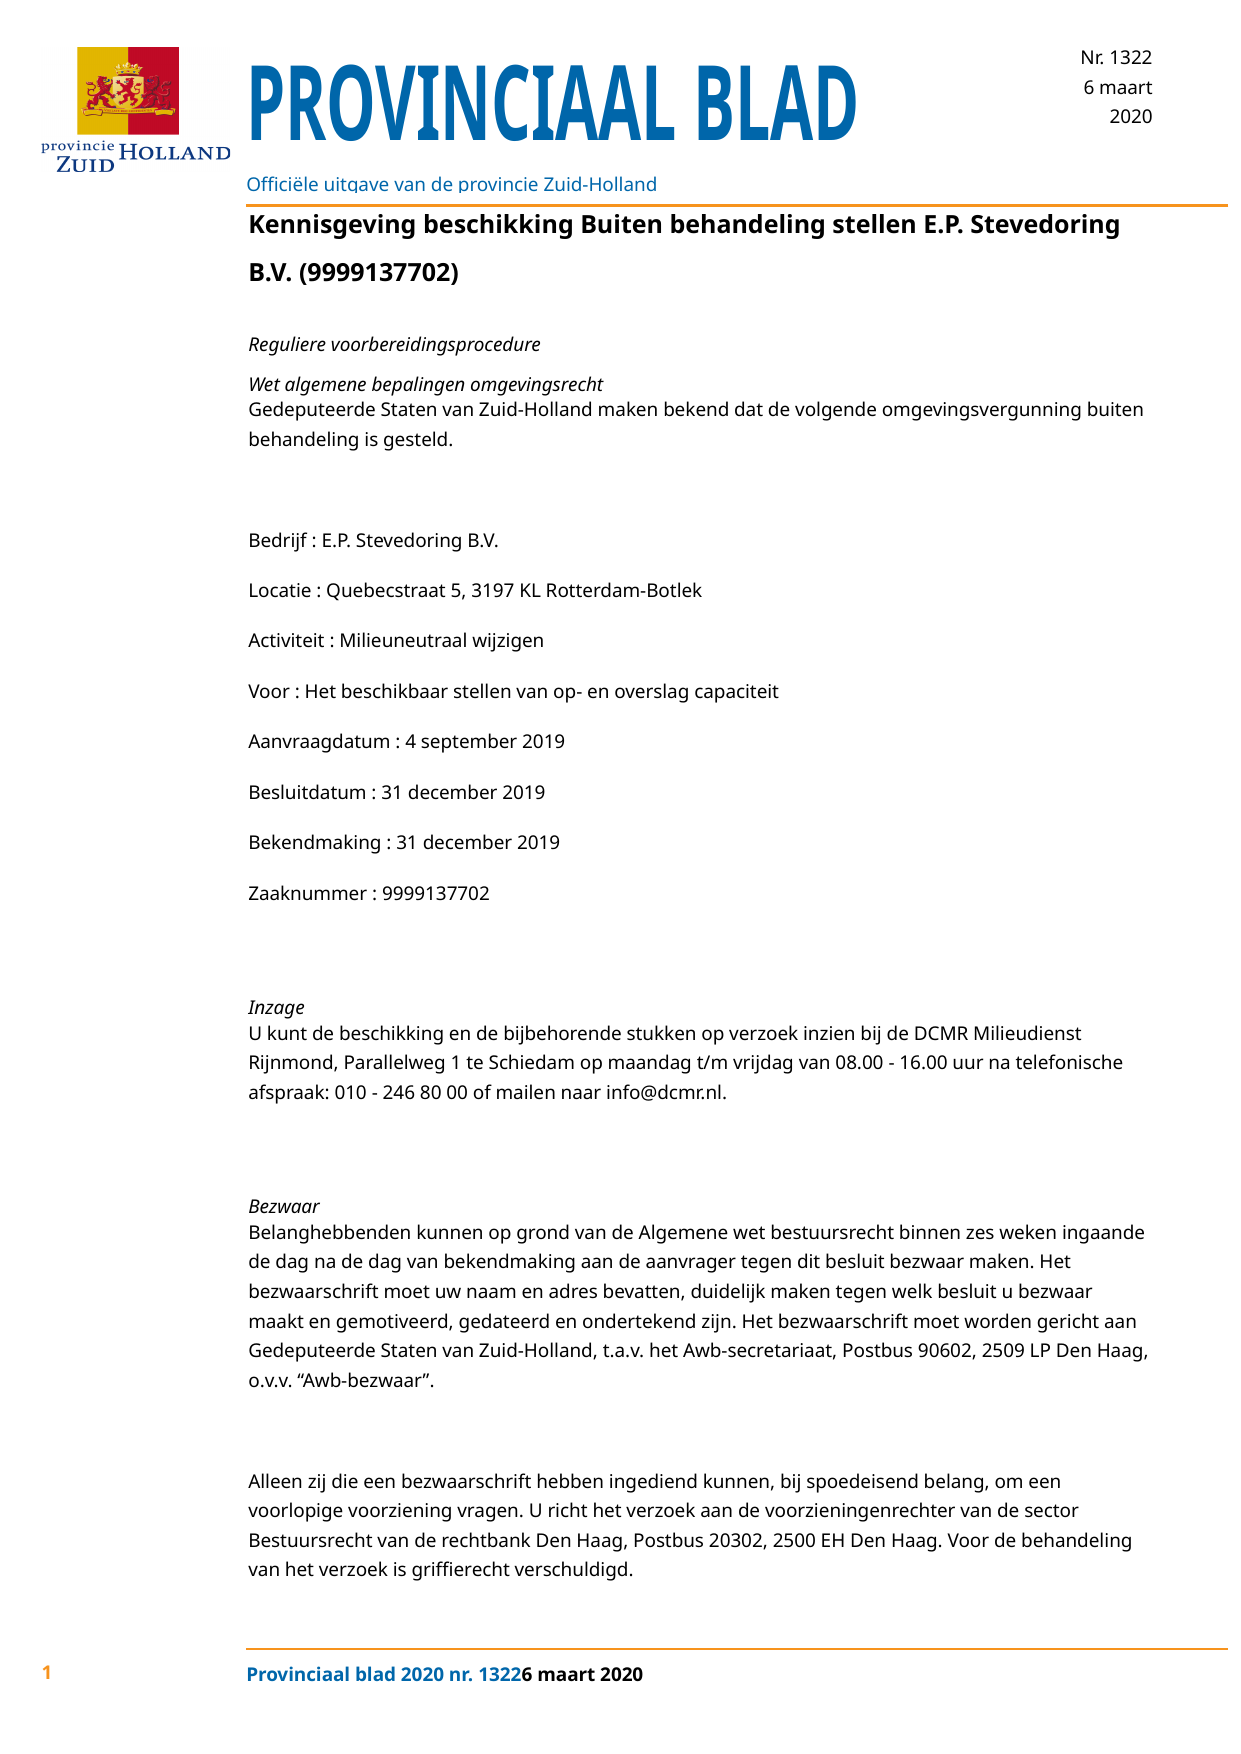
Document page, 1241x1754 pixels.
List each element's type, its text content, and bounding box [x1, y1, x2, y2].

text Activiteit : Milieuneutraal wijzigen [248, 628, 1152, 653]
text Bezwaar [248, 1193, 1152, 1219]
text Zaaknummer : 9999137702 [248, 880, 1152, 906]
text Kennisgeving beschikking Buiten behandeling stellen E.P. Stevedoring B.V. (9999137702) [248, 207, 1152, 288]
text Voor : Het beschikbaar stellen van op- en overslag capaciteit [248, 678, 1152, 704]
text Gedeputeerde Staten van Zuid-Holland maken bekend dat de volgende omgevingsvergunning buiten behandeling is gesteld. [248, 396, 1152, 452]
text Locatie : Quebecstraat 5, 3197 KL Rotterdam-Botlek [248, 577, 1152, 603]
text Inzage [248, 994, 1152, 1020]
picture [41, 47, 231, 172]
text U kunt de beschikking en de bijbehorende stukken op verzoek inzien bij de DCMR Milieudienst Rijnmond, Parallelweg 1 te Schiedam op maandag t/m vrijdag van 08.00 - 16.00 uur na telefonische afspraak: 010 - 246 80 00 of mailen naar info@dcmr.nl. [248, 1020, 1152, 1105]
text Alleen zij die een bezwaarschrift hebben ingediend kunnen, bij spoedeisend belang, om een voorlopige voorziening vragen. U richt het verzoek aan de voorzieningenrechter van de sector Bestuursrecht van de rechtbank Den Haag, Postbus 20302, 2500 EH Den Haag. Voor de behandeling van het verzoek is griffierecht verschuldigd. [248, 1468, 1152, 1582]
text Reguliere voorbereidingsprocedure [248, 331, 1152, 357]
text Wet algemene bepalingen omgevingsrecht [248, 371, 1152, 396]
text Besluitdatum : 31 december 2019 [248, 779, 1152, 805]
text Aanvraagdatum : 4 september 2019 [248, 728, 1152, 754]
text Bekendmaking : 31 december 2019 [248, 829, 1152, 855]
text Bedrijf : E.P. Stevedoring B.V. [248, 527, 1152, 553]
text Belanghebbenden kunnen op grond van de Algemene wet bestuursrecht binnen zes weken ingaande de dag na de dag van bekendmaking aan de aanvrager tegen dit besluit bezwaar maken. Het bezwaarschrift moet uw naam en adres bevatten, duidelijk maken tegen welk besluit u bezwaar maakt en gemotiveerd, gedateerd en ondertekend zijn. Het bezwaarschrift moet worden gericht aan Gedeputeerde Staten van Zuid-Holland, t.a.v. het Awb-secretariaat, Postbus 90602, 2509 LP Den Haag, o.v.v. “Awb-bezwaar”. [248, 1219, 1152, 1393]
